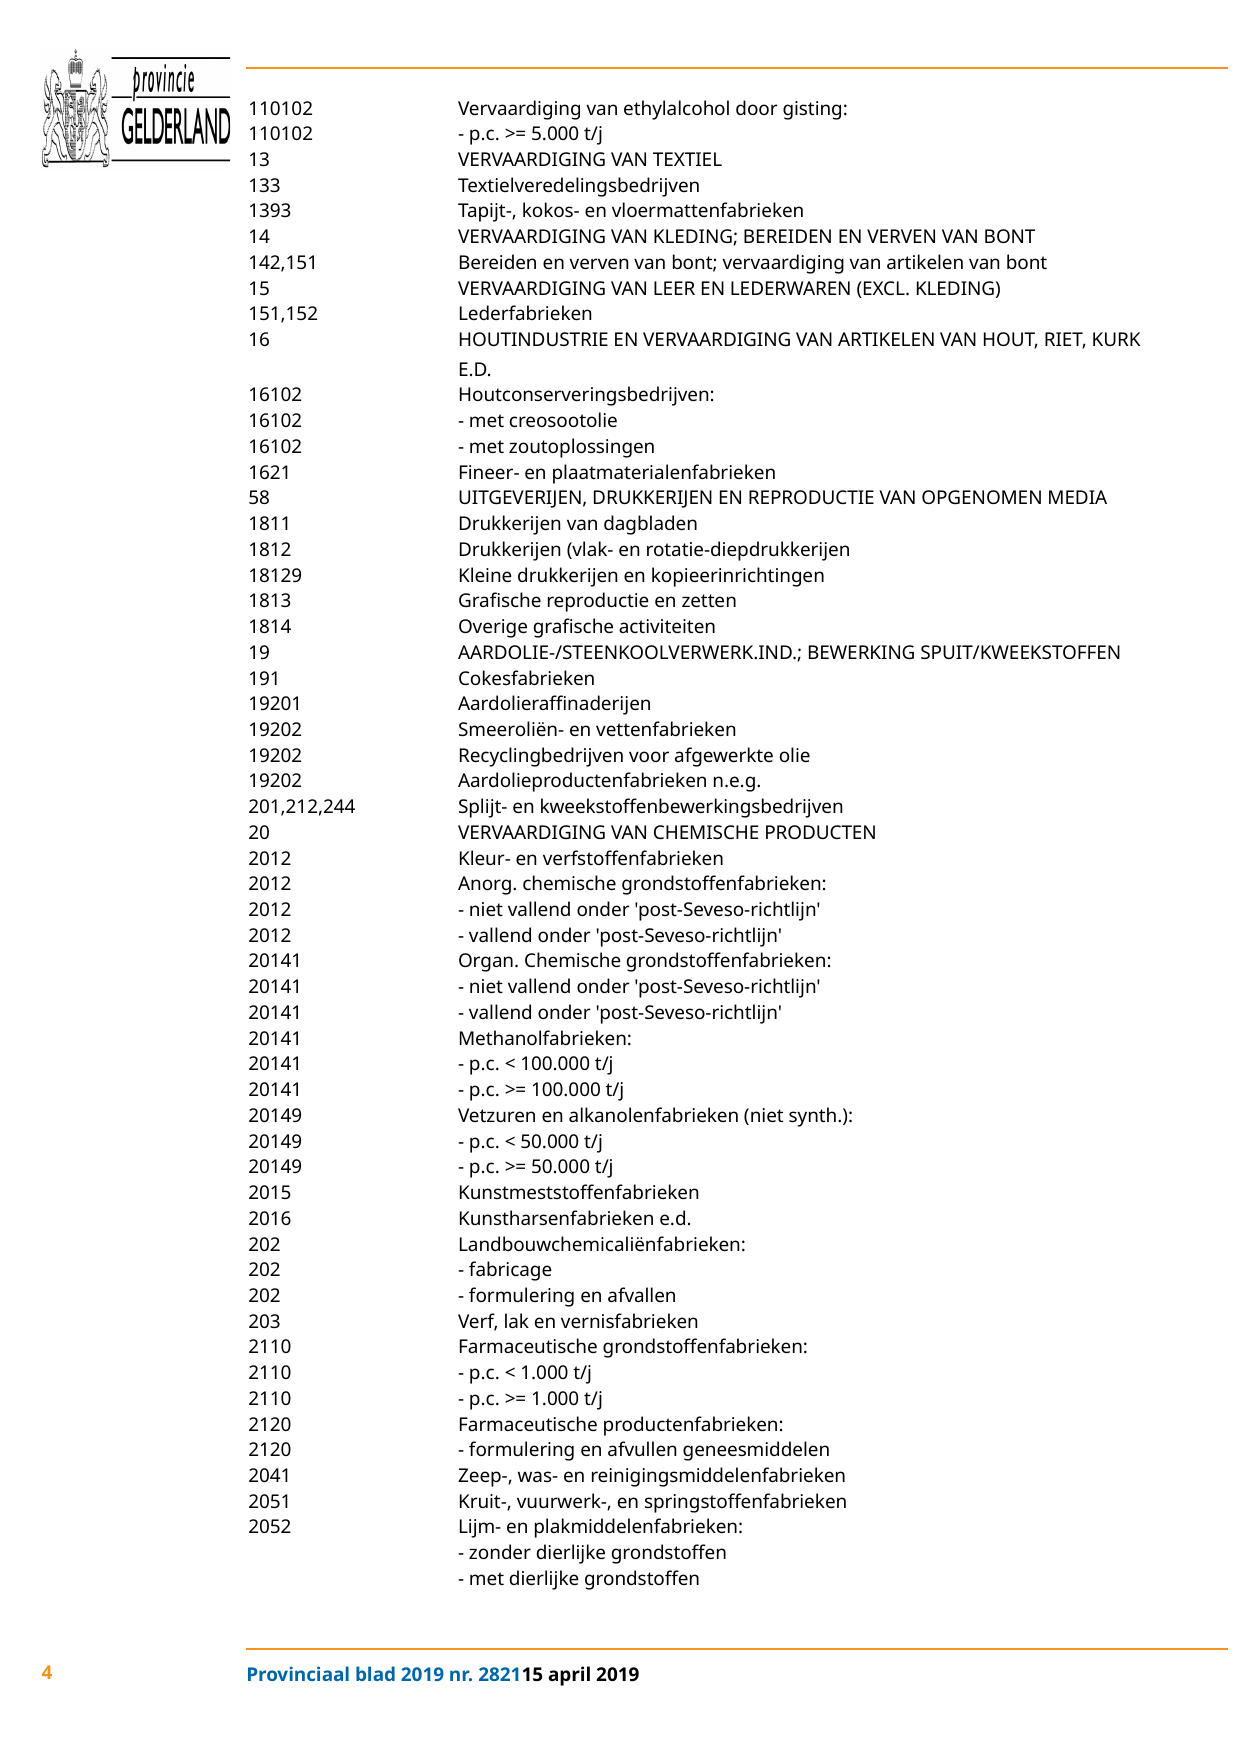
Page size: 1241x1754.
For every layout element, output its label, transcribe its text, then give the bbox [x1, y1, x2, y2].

table_cell Methanolfabrieken: [458, 1025, 1152, 1051]
table_cell 110102 [248, 95, 458, 121]
table_cell AARDOLIE-/STEENKOOLVERWERK.IND.; BEWERKING SPUIT/KWEEKSTOFFEN [458, 639, 1152, 665]
table_cell - met dierlijke grondstoffen [458, 1565, 1152, 1591]
table_cell Zeep-, was- en reinigingsmiddelenfabrieken [458, 1462, 1152, 1488]
table_cell Aardolieproductenfabrieken n.e.g. [458, 768, 1152, 793]
table_cell 19202 [248, 716, 458, 742]
table_cell 201,212,244 [248, 793, 458, 819]
table_cell 1813 [248, 588, 458, 613]
table_cell Grafische reproductie en zetten [458, 588, 1152, 613]
table_cell 20141 [248, 974, 458, 999]
table_cell Verf, lak en vernisfabrieken [458, 1308, 1152, 1334]
table_cell 2012 [248, 871, 458, 896]
table_cell VERVAARDIGING VAN KLEDING; BEREIDEN EN VERVEN VAN BONT [458, 224, 1152, 249]
table_cell Splijt- en kweekstoffenbewerkingsbedrijven [458, 793, 1152, 819]
table_cell 19201 [248, 690, 458, 716]
table_cell - met zoutoplossingen [458, 433, 1152, 459]
table_cell [248, 1540, 458, 1565]
table_cell 13 [248, 146, 458, 172]
table_cell 16102 [248, 382, 458, 407]
table_cell Landbouwchemicaliënfabrieken: [458, 1231, 1152, 1256]
table_cell 2120 [248, 1437, 458, 1462]
table_cell 133 [248, 172, 458, 198]
table_cell 1393 [248, 198, 458, 223]
table_cell Kruit-, vuurwerk-, en springstoffenfabrieken [458, 1488, 1152, 1514]
table_cell Fineer- en plaatmaterialenfabrieken [458, 459, 1152, 484]
table_cell HOUTINDUSTRIE EN VERVAARDIGING VAN ARTIKELEN VAN HOUT, RIET, KURK E.D. [458, 326, 1152, 382]
table_cell Drukkerijen van dagbladen [458, 510, 1152, 536]
table_cell 20149 [248, 1154, 458, 1179]
table_cell 191 [248, 665, 458, 690]
table_cell - vallend onder 'post-Seveso-richtlijn' [458, 999, 1152, 1025]
picture [41, 47, 231, 172]
table_cell 2120 [248, 1411, 458, 1437]
table_cell 2012 [248, 896, 458, 922]
table_cell Smeeroliën- en vettenfabrieken [458, 716, 1152, 742]
table_cell Kleine drukkerijen en kopieerinrichtingen [458, 562, 1152, 587]
table_cell 20141 [248, 1051, 458, 1076]
table_cell - formulering en afvallen [458, 1282, 1152, 1308]
table_cell 2015 [248, 1179, 458, 1205]
table_cell 16102 [248, 408, 458, 433]
table_cell 14 [248, 224, 458, 249]
table_cell Houtconserveringsbedrijven: [458, 382, 1152, 407]
table_cell VERVAARDIGING VAN CHEMISCHE PRODUCTEN [458, 819, 1152, 845]
table_cell Anorg. chemische grondstoffenfabrieken: [458, 871, 1152, 896]
table_cell VERVAARDIGING VAN LEER EN LEDERWAREN (EXCL. KLEDING) [458, 275, 1152, 301]
table_cell 202 [248, 1231, 458, 1256]
table_cell - p.c. >= 50.000 t/j [458, 1154, 1152, 1179]
table_cell Vervaardiging van ethylalcohol door gisting: [458, 95, 1152, 121]
table_cell Bereiden en verven van bont; vervaardiging van artikelen van bont [458, 249, 1152, 275]
table_cell - formulering en afvullen geneesmiddelen [458, 1437, 1152, 1462]
table_cell 2012 [248, 922, 458, 948]
table_cell Drukkerijen (vlak- en rotatie-diepdrukkerijen [458, 536, 1152, 562]
table_cell - p.c. < 100.000 t/j [458, 1051, 1152, 1076]
table_cell - zonder dierlijke grondstoffen [458, 1540, 1152, 1565]
table_cell Kleur- en verfstoffenfabrieken [458, 845, 1152, 871]
table_cell Kunstharsenfabrieken e.d. [458, 1205, 1152, 1231]
table_cell 2110 [248, 1385, 458, 1411]
table_cell - p.c. < 50.000 t/j [458, 1128, 1152, 1153]
table_cell 2041 [248, 1462, 458, 1488]
table_cell 202 [248, 1256, 458, 1282]
table_cell 1811 [248, 510, 458, 536]
table_cell 1812 [248, 536, 458, 562]
table_cell 20141 [248, 1025, 458, 1051]
table_cell Aardolieraffinaderijen [458, 690, 1152, 716]
table_cell 1814 [248, 613, 458, 639]
table_cell 20141 [248, 999, 458, 1025]
table_cell 16 [248, 326, 458, 382]
table_cell VERVAARDIGING VAN TEXTIEL [458, 146, 1152, 172]
table_cell 18129 [248, 562, 458, 587]
table_cell 20141 [248, 948, 458, 973]
table_cell UITGEVERIJEN, DRUKKERIJEN EN REPRODUCTIE VAN OPGENOMEN MEDIA [458, 485, 1152, 510]
table_cell Overige grafische activiteiten [458, 613, 1152, 639]
table_cell 1621 [248, 459, 458, 484]
table_cell 151,152 [248, 301, 458, 326]
table_cell - met creosootolie [458, 408, 1152, 433]
table_cell 58 [248, 485, 458, 510]
table_cell Kunstmeststoffenfabrieken [458, 1179, 1152, 1205]
table_cell 110102 [248, 121, 458, 146]
table_cell - p.c. >= 5.000 t/j [458, 121, 1152, 146]
table_cell 19202 [248, 768, 458, 793]
table_cell Recyclingbedrijven voor afgewerkte olie [458, 742, 1152, 768]
table_cell - p.c. >= 1.000 t/j [458, 1385, 1152, 1411]
table_cell 203 [248, 1308, 458, 1334]
table_cell - niet vallend onder 'post-Seveso-richtlijn' [458, 896, 1152, 922]
table_cell 202 [248, 1282, 458, 1308]
table_cell - vallend onder 'post-Seveso-richtlijn' [458, 922, 1152, 948]
table_cell Organ. Chemische grondstoffenfabrieken: [458, 948, 1152, 973]
table_cell 2016 [248, 1205, 458, 1231]
table_cell 19202 [248, 742, 458, 768]
table_cell Farmaceutische grondstoffenfabrieken: [458, 1334, 1152, 1359]
table_cell 20 [248, 819, 458, 845]
table_cell - niet vallend onder 'post-Seveso-richtlijn' [458, 974, 1152, 999]
table_cell Vetzuren en alkanolenfabrieken (niet synth.): [458, 1102, 1152, 1128]
table_cell 20149 [248, 1128, 458, 1153]
table_cell 2110 [248, 1359, 458, 1385]
table_cell 20149 [248, 1102, 458, 1128]
table_cell 20141 [248, 1076, 458, 1102]
table_cell Textielveredelingsbedrijven [458, 172, 1152, 198]
table_cell - p.c. < 1.000 t/j [458, 1359, 1152, 1385]
table_cell 2052 [248, 1514, 458, 1539]
table_cell Lijm- en plakmiddelenfabrieken: [458, 1514, 1152, 1539]
table_cell Lederfabrieken [458, 301, 1152, 326]
table_cell Tapijt-, kokos- en vloermattenfabrieken [458, 198, 1152, 223]
table_cell - fabricage [458, 1256, 1152, 1282]
table_cell Farmaceutische productenfabrieken: [458, 1411, 1152, 1437]
table_cell 2110 [248, 1334, 458, 1359]
table_cell 15 [248, 275, 458, 301]
table_cell 2012 [248, 845, 458, 871]
table_cell 16102 [248, 433, 458, 459]
table_cell 19 [248, 639, 458, 665]
table_cell 2051 [248, 1488, 458, 1514]
table_cell Cokesfabrieken [458, 665, 1152, 690]
table_cell 142,151 [248, 249, 458, 275]
table_cell - p.c. >= 100.000 t/j [458, 1076, 1152, 1102]
table_cell [248, 1565, 458, 1591]
